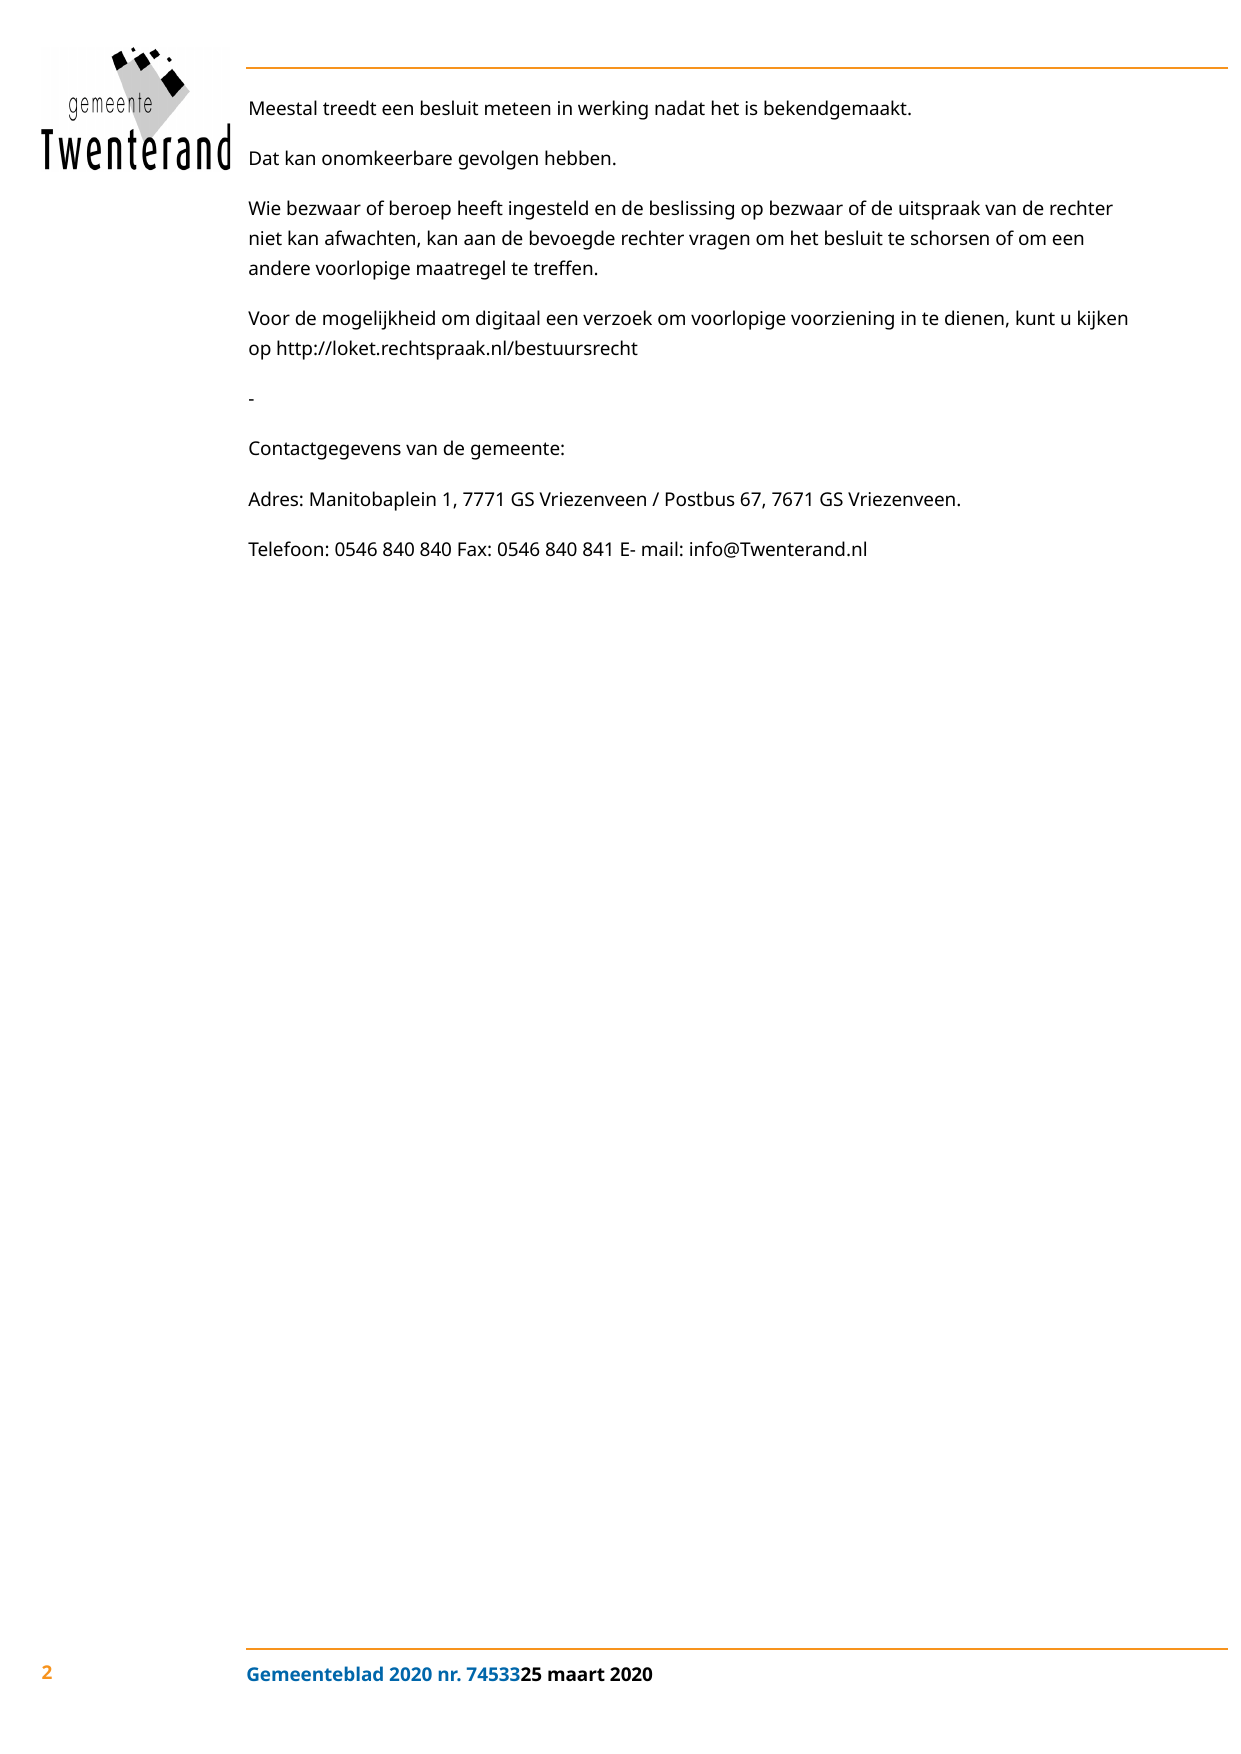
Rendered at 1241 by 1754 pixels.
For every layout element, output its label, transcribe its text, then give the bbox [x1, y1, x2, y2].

picture [41, 47, 231, 172]
text Meestal treedt een besluit meteen in werking nadat het is bekendgemaakt. [248, 95, 1152, 121]
text Voor de mogelijkheid om digitaal een verzoek om voorlopige voorziening in te dienen, kunt u kijken op http://loket.rechtspraak.nl/bestuursrecht [248, 305, 1152, 361]
text Dat kan onomkeerbare gevolgen hebben. [248, 145, 1152, 171]
text Adres: Manitobaplein 1, 7771 GS Vriezenveen / Postbus 67, 7671 GS Vriezenveen. [248, 486, 1152, 512]
text - [248, 385, 1152, 411]
text Wie bezwaar of beroep heeft ingesteld en de beslissing op bezwaar of de uitspraak van de rechter niet kan afwachten, kan aan de bevoegde rechter vragen om het besluit te schorsen of om een andere voorlopige maatregel te treffen. [248, 196, 1152, 281]
text Contactgegevens van de gemeente: [248, 436, 1152, 461]
text Telefoon: 0546 840 840 Fax: 0546 840 841 E- mail: info@Twenterand.nl [248, 536, 1152, 562]
